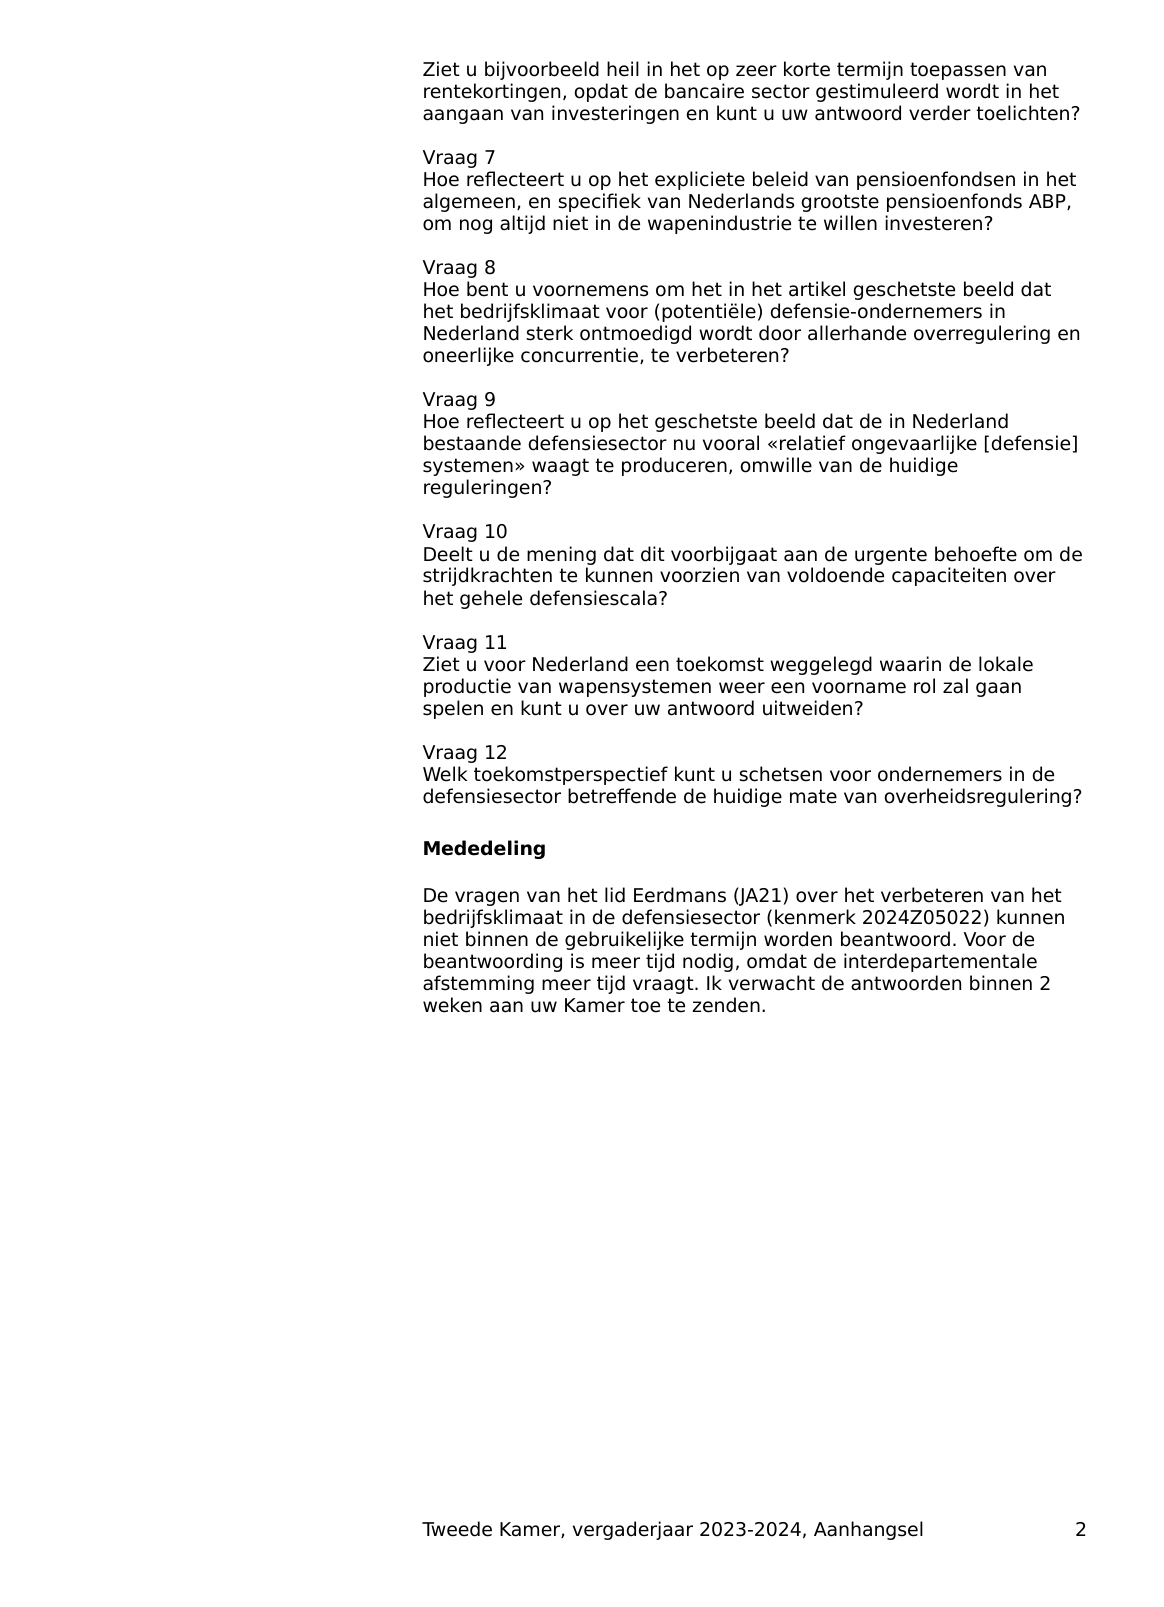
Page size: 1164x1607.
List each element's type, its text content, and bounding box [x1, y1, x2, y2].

text Welk toekomstperspectief kunt u schetsen voor ondernemers in de defensiesector betreffende de huidige mate van overheidsregulering? [422, 764, 1087, 808]
text Vraag 7 [422, 147, 1087, 169]
text Vraag 11 [422, 632, 1087, 653]
text De vragen van het lid Eerdmans (JA21) over het verbeteren van het bedrijfsklimaat in de defensiesector (kenmerk 2024Z05022) kunnen niet binnen de gebruikelijke termijn worden beantwoord. Voor de beantwoording is meer tijd nodig, omdat de interdepartementale afstemming meer tijd vraagt. Ik verwacht de antwoorden binnen 2 weken aan uw Kamer toe te zenden. [422, 884, 1087, 1016]
text Vraag 10 [422, 521, 1087, 543]
text Vraag 12 [422, 742, 1087, 764]
text Vraag 9 [422, 389, 1087, 411]
text Hoe reflecteert u op het geschetste beeld dat de in Nederland bestaande defensiesector nu vooral «relatief ongevaarlijke [defensie] systemen» waagt te produceren, omwille van de huidige reguleringen? [422, 411, 1087, 499]
subtitle Mededeling [422, 838, 1087, 859]
text Ziet u bijvoorbeeld heil in het op zeer korte termijn toepassen van rentekortingen, opdat de bancaire sector gestimuleerd wordt in het aangaan van investeringen en kunt u uw antwoord verder toelichten? [422, 59, 1087, 125]
text Hoe bent u voornemens om het in het artikel geschetste beeld dat het bedrijfsklimaat voor (potentiële) defensie-ondernemers in Nederland sterk ontmoedigd wordt door allerhande overregulering en oneerlijke concurrentie, te verbeteren? [422, 279, 1087, 367]
text Hoe reflecteert u op het expliciete beleid van pensioenfondsen in het algemeen, en specifiek van Nederlands grootste pensioenfonds ABP, om nog altijd niet in de wapenindustrie te willen investeren? [422, 169, 1087, 235]
text Vraag 8 [422, 257, 1087, 279]
text Ziet u voor Nederland een toekomst weggelegd waarin de lokale productie van wapensystemen weer een voorname rol zal gaan spelen en kunt u over uw antwoord uitweiden? [422, 653, 1087, 719]
text Deelt u de mening dat dit voorbijgaat aan de urgente behoefte om de strijdkrachten te kunnen voorzien van voldoende capaciteiten over het gehele defensiescala? [422, 543, 1087, 609]
